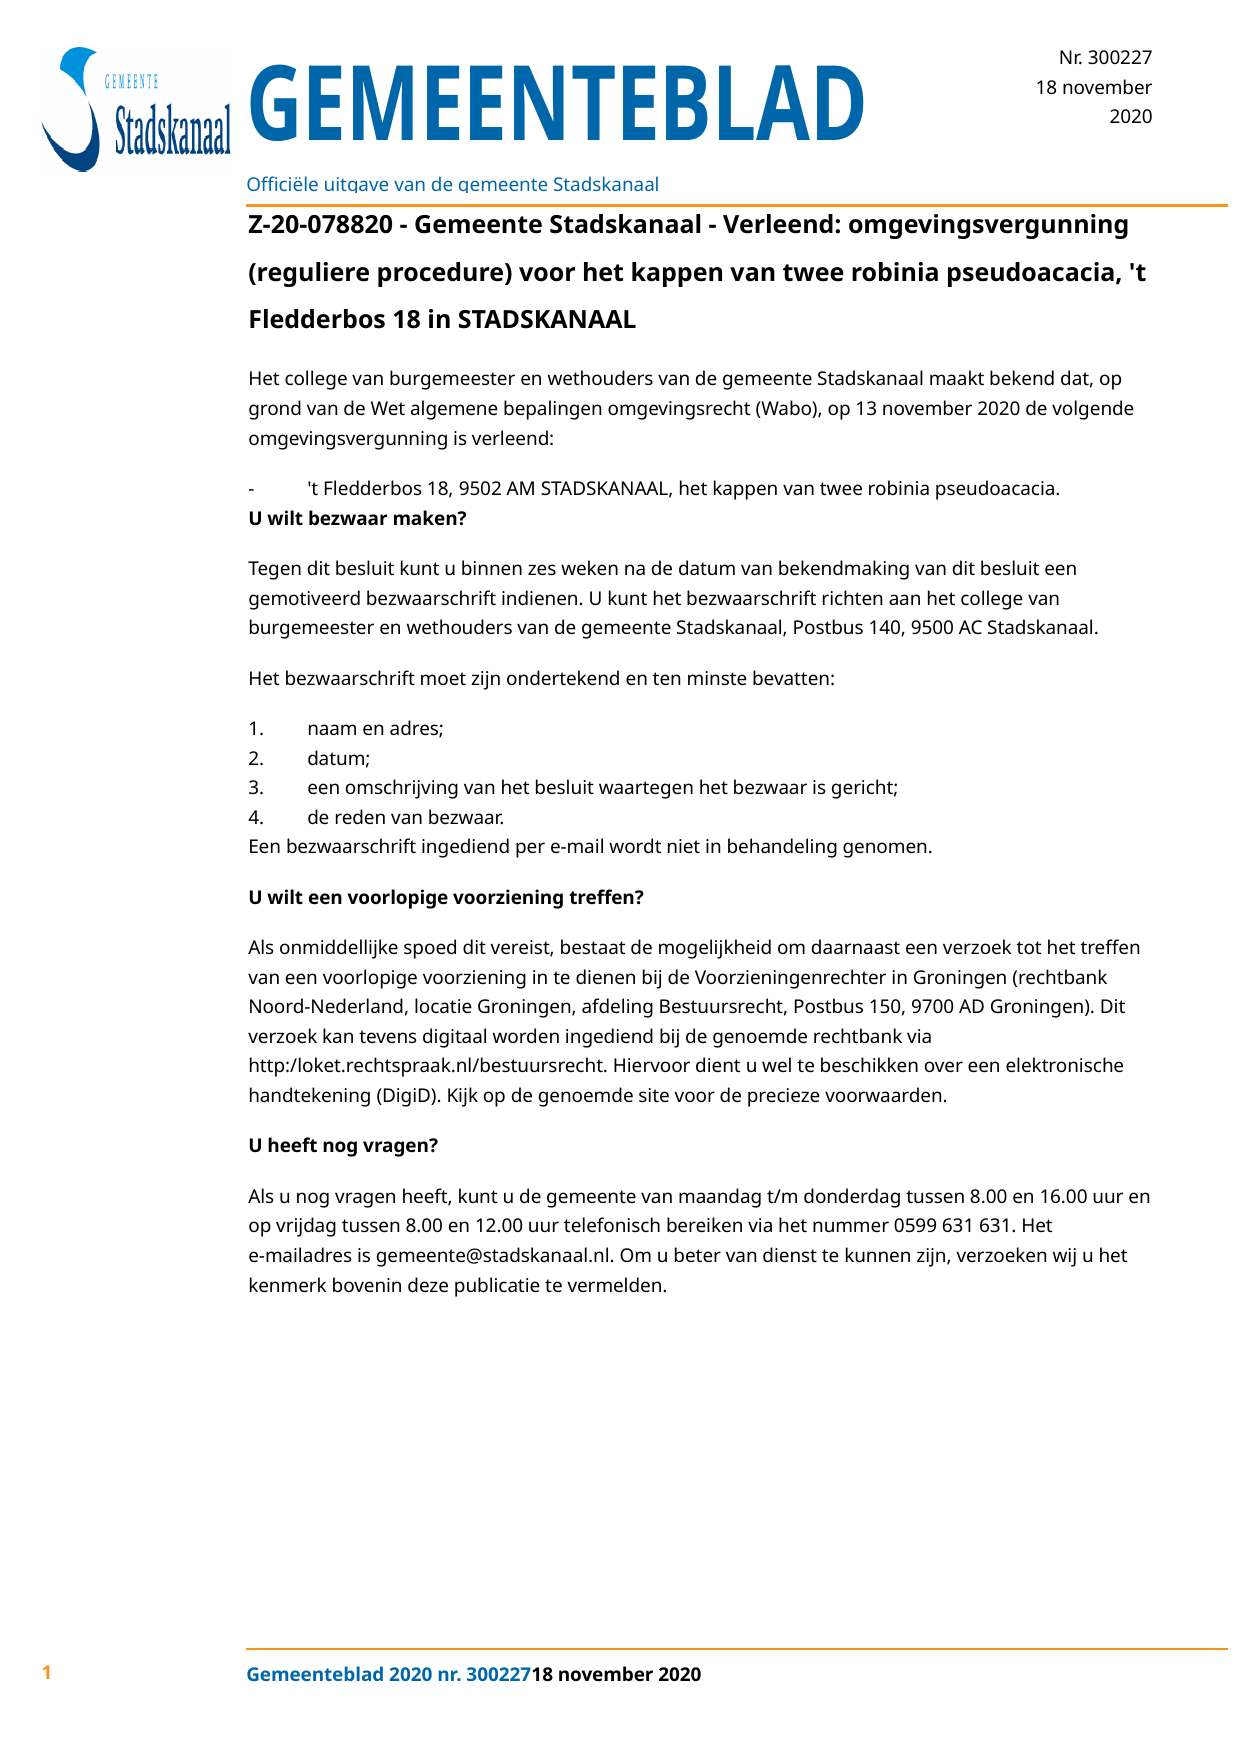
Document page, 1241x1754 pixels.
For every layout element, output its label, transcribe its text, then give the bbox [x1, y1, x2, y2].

text Tegen dit besluit kunt u binnen zes weken na de datum van bekendmaking van dit besluit een gemotiveerd bezwaarschrift indienen. U kunt het bezwaarschrift richten aan het college van burgemeester en wethouders van de gemeente Stadskanaal, Postbus 140, 9500 AC Stadskanaal. [248, 555, 1152, 640]
text Z-20-078820 - Gemeente Stadskanaal - Verleend: omgevingsvergunning (reguliere procedure) voor het kappen van twee robinia pseudoacacia, 't Fledderbos 18 in STADSKANAAL [248, 207, 1152, 336]
picture [41, 47, 231, 172]
text Als u nog vragen heeft, kunt u de gemeente van maandag t/m donderdag tussen 8.00 en 16.00 uur en op vrijdag tussen 8.00 en 12.00 uur telefonisch bereiken via het nummer 0599 631 631. Het e‑mailadres is gemeente@stadskanaal.nl. Om u beter van dienst te kunnen zijn, verzoeken wij u het kenmerk bovenin deze publicatie te vermelden. [248, 1183, 1152, 1297]
list naam en adres; [248, 715, 1152, 741]
list datum; [248, 745, 1152, 770]
text Een bezwaarschrift ingediend per e-mail wordt niet in behandeling genomen. [248, 833, 1152, 859]
text U wilt bezwaar maken? [248, 505, 1152, 530]
list 't Fledderbos 18, 9502 AM STADSKANAAL, het kappen van twee robinia pseudoacacia. [248, 475, 1152, 501]
text Het bezwaarschrift moet zijn ondertekend en ten minste bevatten: [248, 665, 1152, 690]
list de reden van bezwaar. [248, 804, 1152, 829]
list een omschrijving van het besluit waartegen het bezwaar is gericht; [248, 774, 1152, 800]
text Het college van burgemeester en wethouders van de gemeente Stadskanaal maakt bekend dat, op grond van de Wet algemene bepalingen omgevingsrecht (Wabo), op 13 november 2020 de volgende omgevingsvergunning is verleend: [248, 366, 1152, 450]
text Als onmiddellijke spoed dit vereist, bestaat de mogelijkheid om daarnaast een verzoek tot het treffen van een voorlopige voorziening in te dienen bij de Voorzieningenrechter in Groningen (rechtbank Noord-Nederland, locatie Groningen, afdeling Bestuursrecht, Postbus 150, 9700 AD Groningen). Dit verzoek kan tevens digitaal worden ingediend bij de genoemde rechtbank via http:/loket.rechtspraak.nl/bestuursrecht. Hiervoor dient u wel te beschikken over een elektronische handtekening (DigiD). Kijk op de genoemde site voor de precieze voorwaarden. [248, 934, 1152, 1108]
text U heeft nog vragen? [248, 1133, 1152, 1158]
text U wilt een voorlopige voorziening treffen? [248, 884, 1152, 909]
